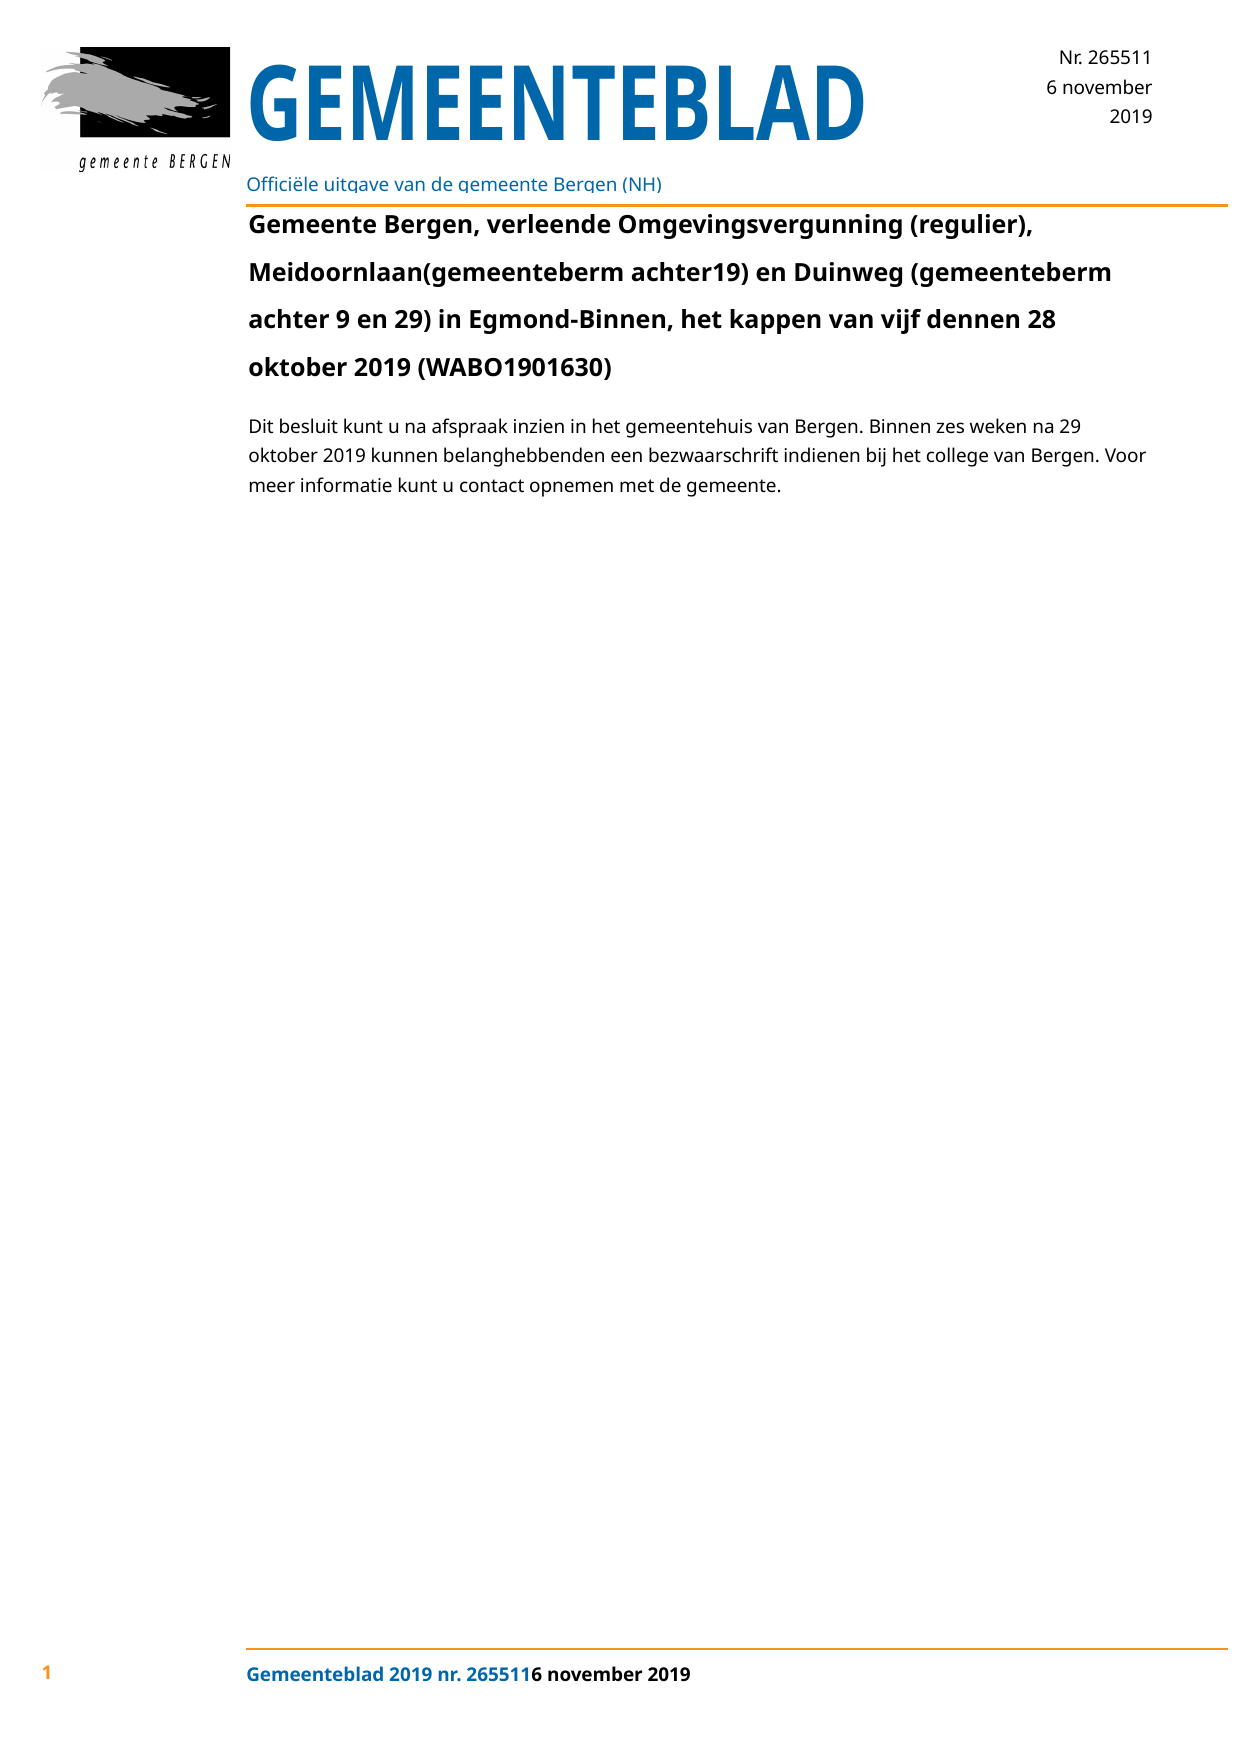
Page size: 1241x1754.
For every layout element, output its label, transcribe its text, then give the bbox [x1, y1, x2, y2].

text Dit besluit kunt u na afspraak inzien in het gemeentehuis van Bergen. Binnen zes weken na 29 oktober 2019 kunnen belanghebbenden een bezwaarschrift indienen bij het college van Bergen. Voor meer informatie kunt u contact opnemen met de gemeente. [248, 413, 1152, 498]
text Gemeente Bergen, verleende Omgevingsvergunning (regulier), Meidoornlaan(gemeenteberm achter19) en Duinweg (gemeenteberm achter 9 en 29) in Egmond-Binnen, het kappen van vijf dennen 28 oktober 2019 (WABO1901630) [248, 207, 1152, 384]
picture [41, 47, 231, 172]
